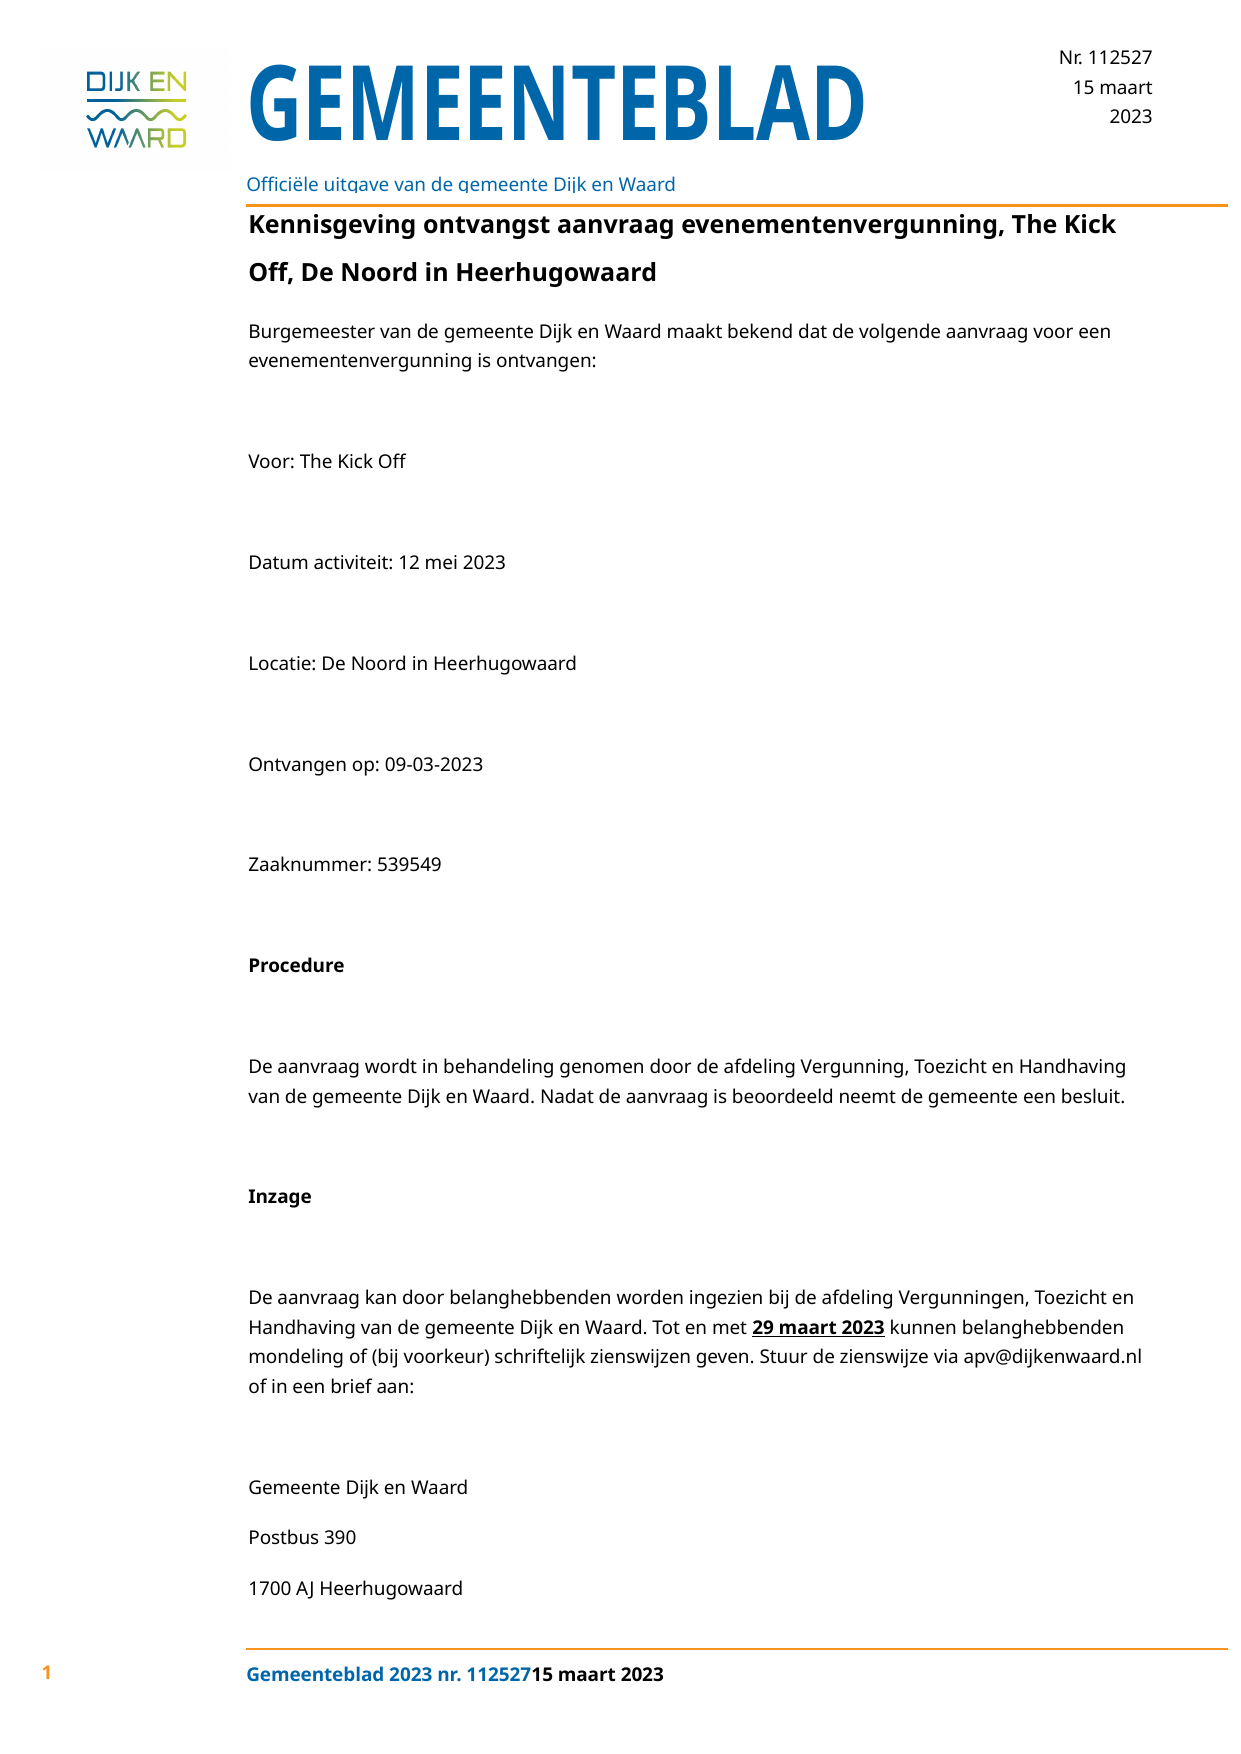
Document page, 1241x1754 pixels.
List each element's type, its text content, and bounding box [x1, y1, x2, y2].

picture [41, 47, 231, 172]
text Zaaknummer: 539549 [248, 852, 1152, 877]
text 1700 AJ Heerhugowaard [248, 1575, 1152, 1601]
text Postbus 390 [248, 1524, 1152, 1550]
text De aanvraag kan door belanghebbenden worden ingezien bij de afdeling Vergunningen, Toezicht en Handhaving van de gemeente Dijk en Waard. Tot en met 29 maart 2023 kunnen belanghebbenden mondeling of (bij voorkeur) schriftelijk zienswijzen geven. Stuur de zienswijze via apv@dijkenwaard.nl of in een brief aan: [248, 1284, 1152, 1399]
text Datum activiteit: 12 mei 2023 [248, 549, 1152, 575]
text Burgemeester van de gemeente Dijk en Waard maakt bekend dat de volgende aanvraag voor een evenementenvergunning is ontvangen: [248, 318, 1152, 373]
text Gemeente Dijk en Waard [248, 1474, 1152, 1500]
text Ontvangen op: 09-03-2023 [248, 751, 1152, 777]
text Locatie: De Noord in Heerhugowaard [248, 650, 1152, 676]
text Procedure [248, 952, 1152, 978]
text De aanvraag wordt in behandeling genomen door de afdeling Vergunning, Toezicht en Handhaving van de gemeente Dijk en Waard. Nadat de aanvraag is beoordeeld neemt de gemeente een besluit. [248, 1053, 1152, 1109]
text Voor: The Kick Off [248, 448, 1152, 474]
text Inzage [248, 1184, 1152, 1209]
text Kennisgeving ontvangst aanvraag evenementenvergunning, The Kick Off, De Noord in Heerhugowaard [248, 207, 1152, 288]
